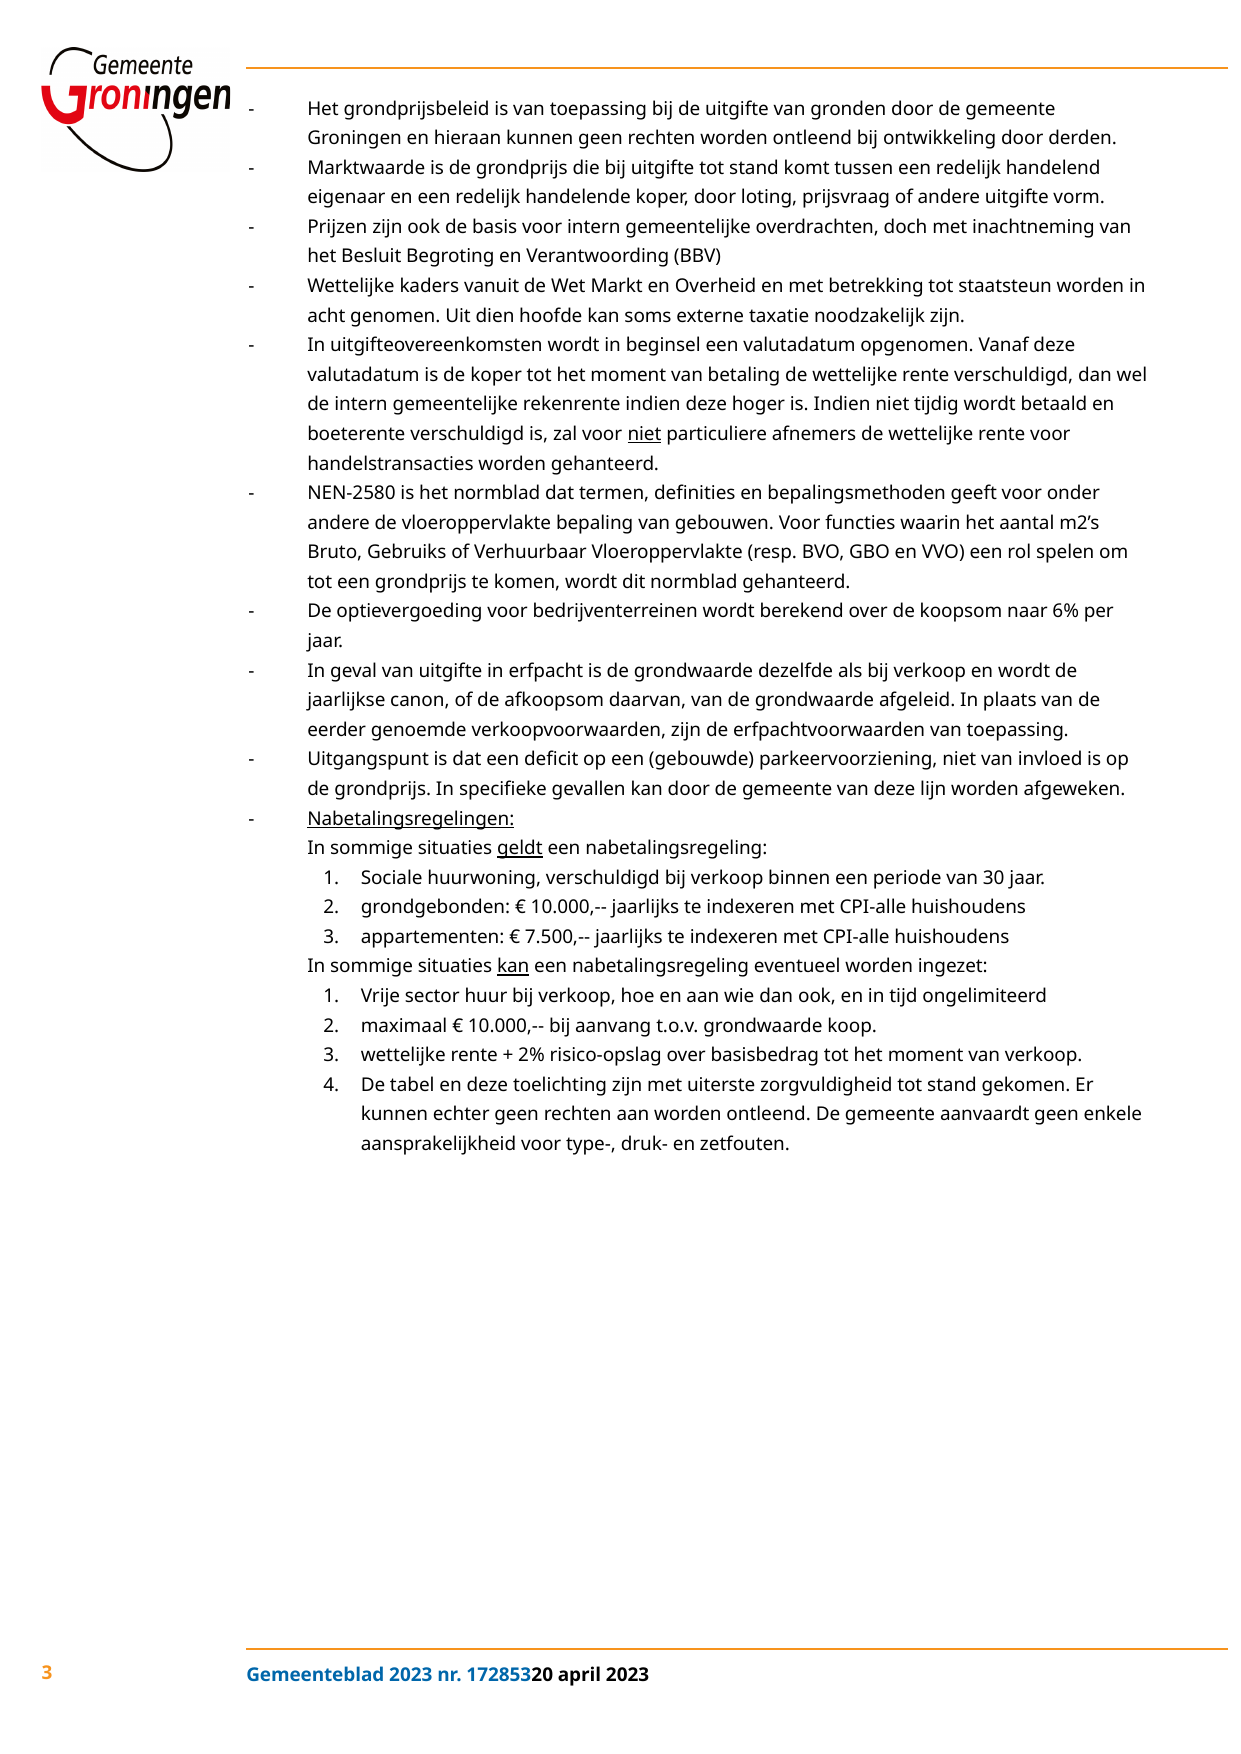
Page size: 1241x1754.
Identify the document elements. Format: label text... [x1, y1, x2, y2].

list Prijzen zijn ook de basis voor intern gemeentelijke overdrachten, doch met inachtneming van het Besluit Begroting en Verantwoording (BBV) [248, 213, 1152, 268]
list Marktwaarde is de grondprijs die bij uitgifte tot stand komt tussen een redelijk handelend eigenaar en een redelijk handelende koper, door loting, prijsvraag of andere uitgifte vorm. [248, 154, 1152, 209]
list appartementen: € 7.500,-- jaarlijks te indexeren met CPI-alle huishoudens [323, 923, 1152, 949]
list maximaal € 10.000,-- bij aanvang t.o.v. grondwaarde koop. [323, 1012, 1152, 1038]
list De tabel en deze toelichting zijn met uiterste zorgvuldigheid tot stand gekomen. Er kunnen echter geen rechten aan worden ontleend. De gemeente aanvaardt geen enkele aansprakelijkheid voor type-, druk- en zetfouten. [323, 1071, 1152, 1156]
list Vrije sector huur bij verkoop, hoe en aan wie dan ook, en in tijd ongelimiteerd [323, 982, 1152, 1008]
list In geval van uitgifte in erfpacht is de grondwaarde dezelfde als bij verkoop en wordt de jaarlijkse canon, of de afkoopsom daarvan, van de grondwaarde afgeleid. In plaats van de eerder genoemde verkoopvoorwaarden, zijn de erfpachtvoorwaarden van toepassing. [248, 657, 1152, 742]
list In sommige situaties kan een nabetalingsregeling eventueel worden ingezet: [248, 953, 1152, 978]
list NEN-2580 is het normblad dat termen, definities en bepalingsmethoden geeft voor onder andere de vloeroppervlakte bepaling van gebouwen. Voor functies waarin het aantal m2’s Bruto, Gebruiks of Verhuurbaar Vloeroppervlakte (resp. BVO, GBO en VVO) een rol spelen om tot een grondprijs te komen, wordt dit normblad gehanteerd. [248, 479, 1152, 594]
list Het grondprijsbeleid is van toepassing bij de uitgifte van gronden door de gemeente Groningen en hieraan kunnen geen rechten worden ontleend bij ontwikkeling door derden. [248, 95, 1152, 150]
list Nabetalingsregelingen: [248, 805, 1152, 831]
picture [41, 47, 231, 172]
list Uitgangspunt is dat een deficit op een (gebouwde) parkeervoorziening, niet van invloed is op de grondprijs. In specifieke gevallen kan door de gemeente van deze lijn worden afgeweken. [248, 746, 1152, 801]
list In uitgifteovereenkomsten wordt in beginsel een valutadatum opgenomen. Vanaf deze valutadatum is de koper tot het moment van betaling de wettelijke rente verschuldigd, dan wel de intern gemeentelijke rekenrente indien deze hoger is. Indien niet tijdig wordt betaald en boeterente verschuldigd is, zal voor niet particuliere afnemers de wettelijke rente voor handelstransacties worden gehanteerd. [248, 331, 1152, 476]
list wettelijke rente + 2% risico-opslag over basisbedrag tot het moment van verkoop. [323, 1041, 1152, 1067]
list Sociale huurwoning, verschuldigd bij verkoop binnen een periode van 30 jaar. [323, 864, 1152, 890]
list De optievergoeding voor bedrijventerreinen wordt berekend over de koopsom naar 6% per jaar. [248, 598, 1152, 653]
list In sommige situaties geldt een nabetalingsregeling: [248, 834, 1152, 860]
list Wettelijke kaders vanuit de Wet Markt en Overheid en met betrekking tot staatsteun worden in acht genomen. Uit dien hoofde kan soms externe taxatie noodzakelijk zijn. [248, 272, 1152, 328]
list grondgebonden: € 10.000,-- jaarlijks te indexeren met CPI-alle huishoudens [323, 893, 1152, 919]
